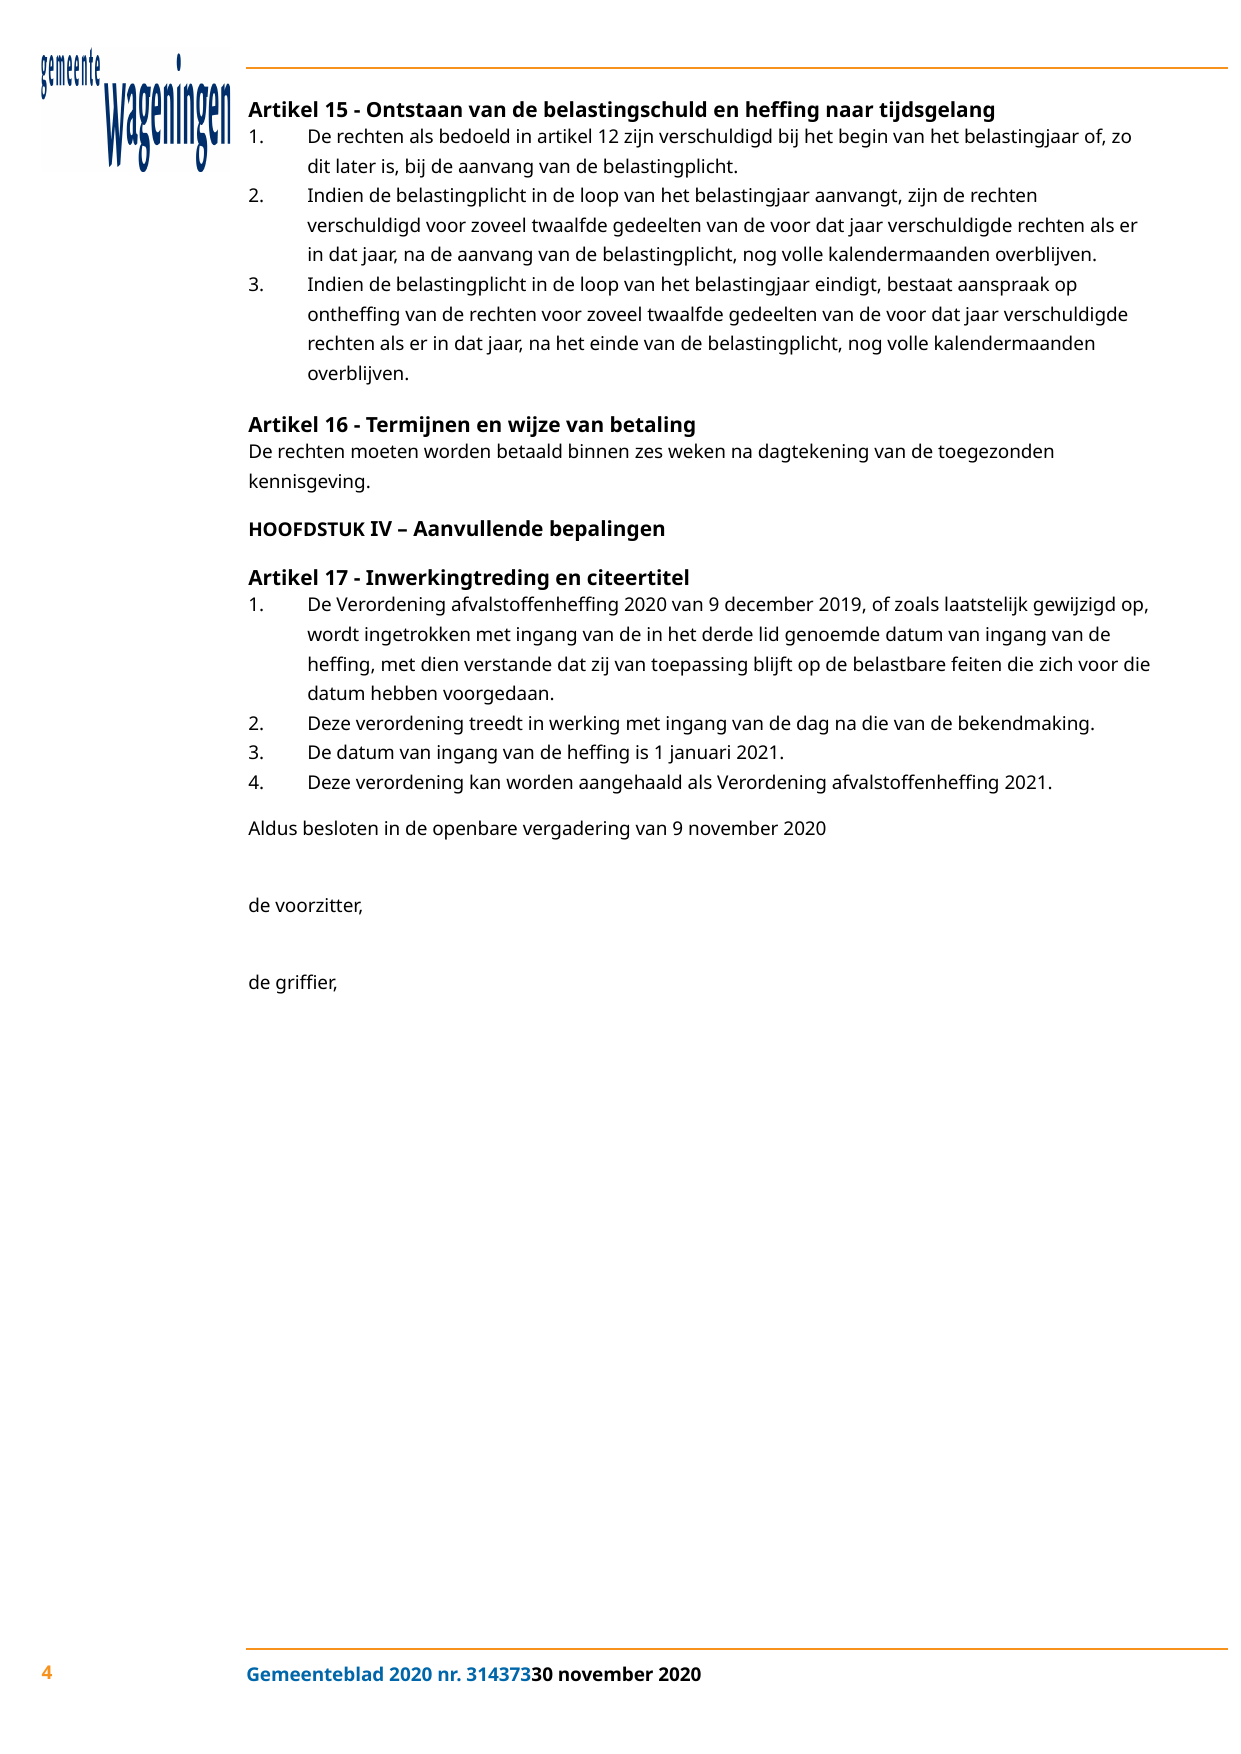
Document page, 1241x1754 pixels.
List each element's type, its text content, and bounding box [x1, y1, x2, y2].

list De rechten als bedoeld in artikel 12 zijn verschuldigd bij het begin van het belastingjaar of, zo dit later is, bij de aanvang van de belastingplicht. [248, 123, 1152, 178]
list De Verordening afvalstoffenheffing 2020 van 9 december 2019, of zoals laatstelijk gewijzigd op, wordt ingetrokken met ingang van de in het derde lid genoemde datum van ingang van de heffing, met dien verstande dat zij van toepassing blijft op de belastbare feiten die zich voor die datum hebben voorgedaan. [248, 592, 1152, 706]
text HOOFDSTUK IV – Aanvullende bepalingen [248, 514, 1152, 542]
picture [41, 47, 231, 172]
text Artikel 16 - Termijnen en wijze van betaling [248, 410, 1152, 439]
text De rechten moeten worden betaald binnen zes weken na dagtekening van de toegezonden kennisgeving. [248, 439, 1152, 494]
list Indien de belastingplicht in de loop van het belastingjaar aanvangt, zijn de rechten verschuldigd voor zoveel twaalfde gedeelten van de voor dat jaar verschuldigde rechten als er in dat jaar, na de aanvang van de belastingplicht, nog volle kalendermaanden overblijven. [248, 182, 1152, 267]
text Aldus besloten in de openbare vergadering van 9 november 2020 [248, 815, 1152, 841]
text Artikel 17 - Inwerkingtreding en citeertitel [248, 563, 1152, 592]
list Deze verordening treedt in werking met ingang van de dag na die van de bekendmaking. [248, 710, 1152, 736]
text Artikel 15 - Ontstaan van de belastingschuld en heffing naar tijdsgelang [248, 95, 1152, 123]
text de griffier, [248, 969, 1152, 995]
list Deze verordening kan worden aangehaald als Verordening afvalstoffenheffing 2021. [248, 769, 1152, 795]
text de voorzitter, [248, 892, 1152, 918]
list De datum van ingang van de heffing is 1 januari 2021. [248, 739, 1152, 765]
list Indien de belastingplicht in de loop van het belastingjaar eindigt, bestaat aanspraak op ontheffing van de rechten voor zoveel twaalfde gedeelten van de voor dat jaar verschuldigde rechten als er in dat jaar, na het einde van de belastingplicht, nog volle kalendermaanden overblijven. [248, 271, 1152, 386]
